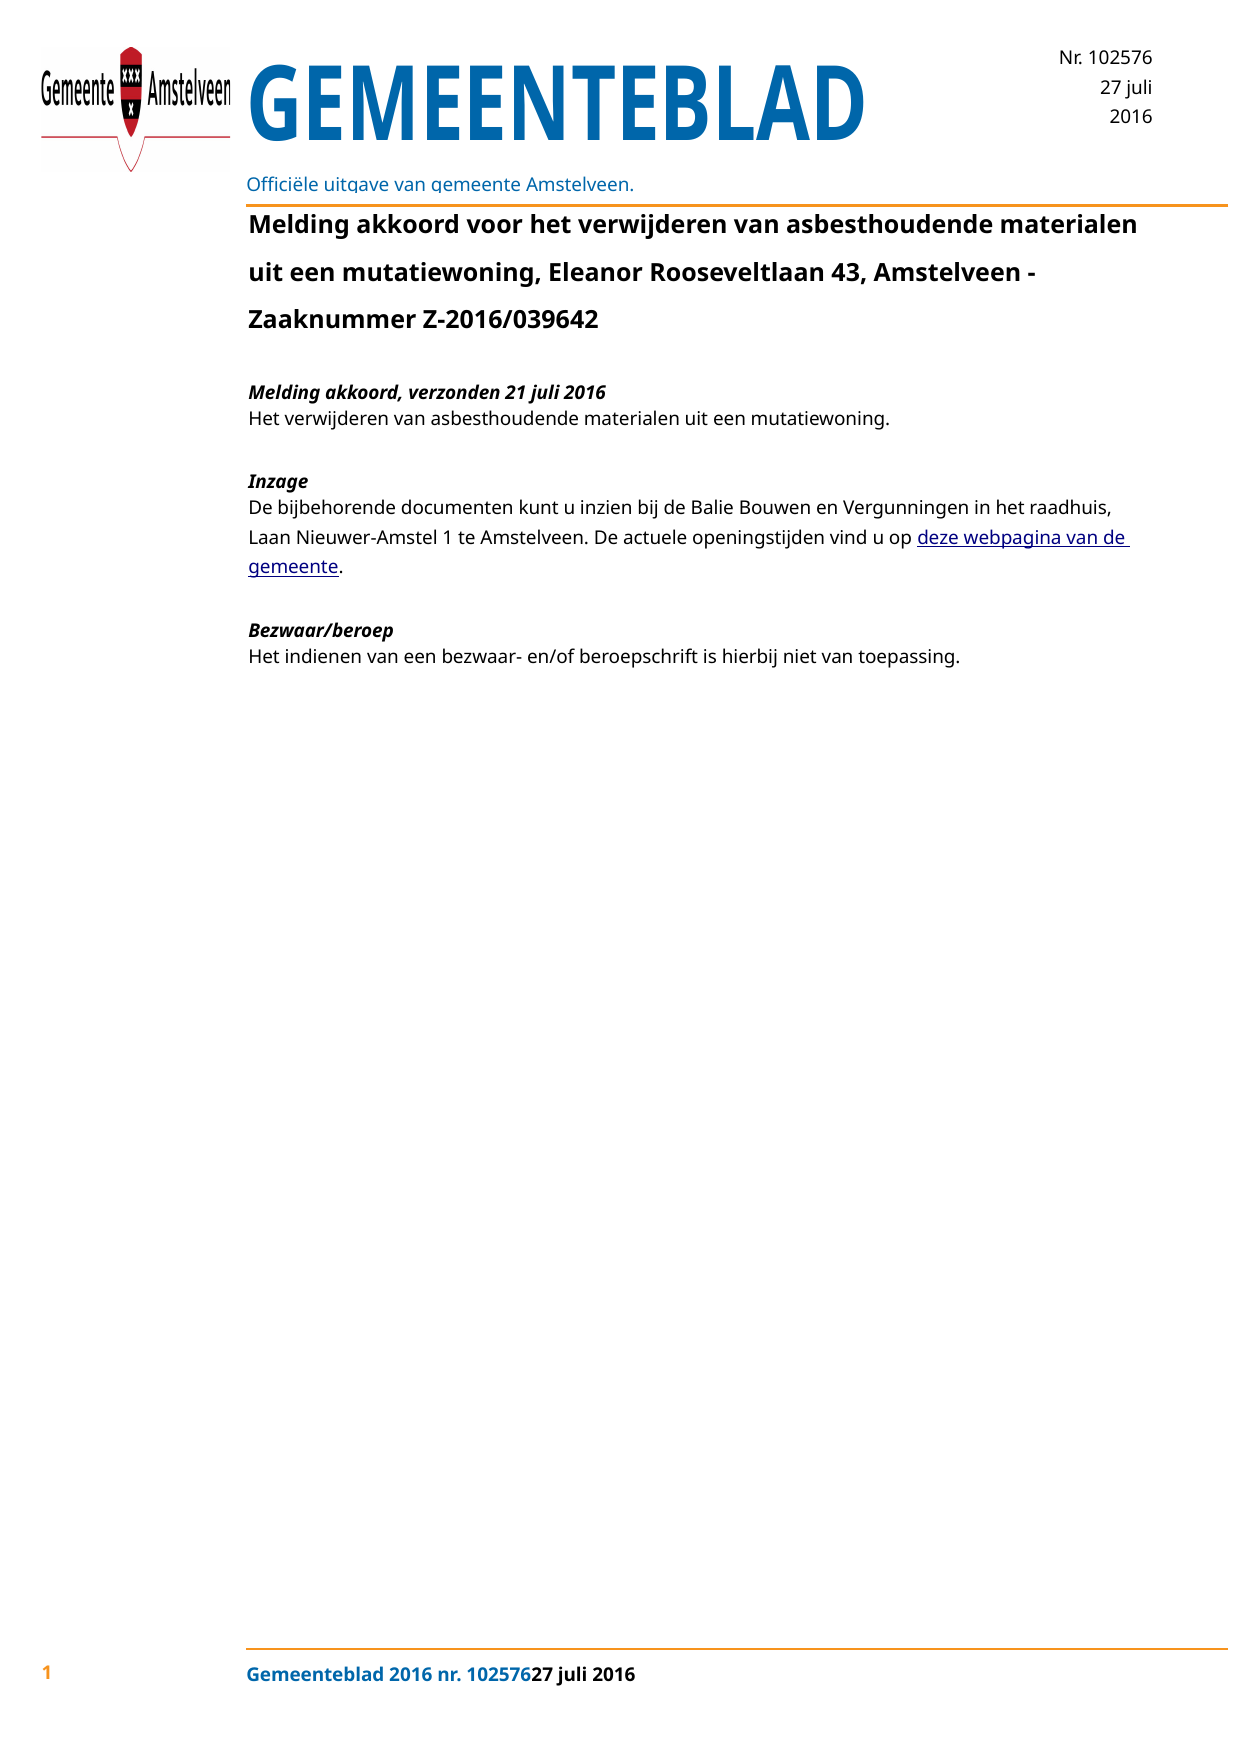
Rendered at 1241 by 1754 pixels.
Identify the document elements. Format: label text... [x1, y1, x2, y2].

text De bijbehorende documenten kunt u inzien bij de Balie Bouwen en Vergunningen in het raadhuis, Laan Nieuwer-Amstel 1 te Amstelveen. De actuele openingstijden vind u op deze webpagina van de gemeente. [248, 494, 1152, 579]
text Melding akkoord, verzonden 21 juli 2016 [248, 379, 1152, 405]
text Het indienen van een bezwaar- en/of beroepschrift is hierbij niet van toepassing. [248, 643, 1152, 669]
text Inzage [248, 469, 1152, 494]
text Het verwijderen van asbesthoudende materialen uit een mutatiewoning. [248, 405, 1152, 431]
picture [41, 47, 231, 172]
text Bezwaar/beroep [248, 618, 1152, 643]
text Melding akkoord voor het verwijderen van asbesthoudende materialen uit een mutatiewoning, Eleanor Rooseveltlaan 43, Amstelveen - Zaaknummer Z-2016/039642 [248, 207, 1152, 336]
